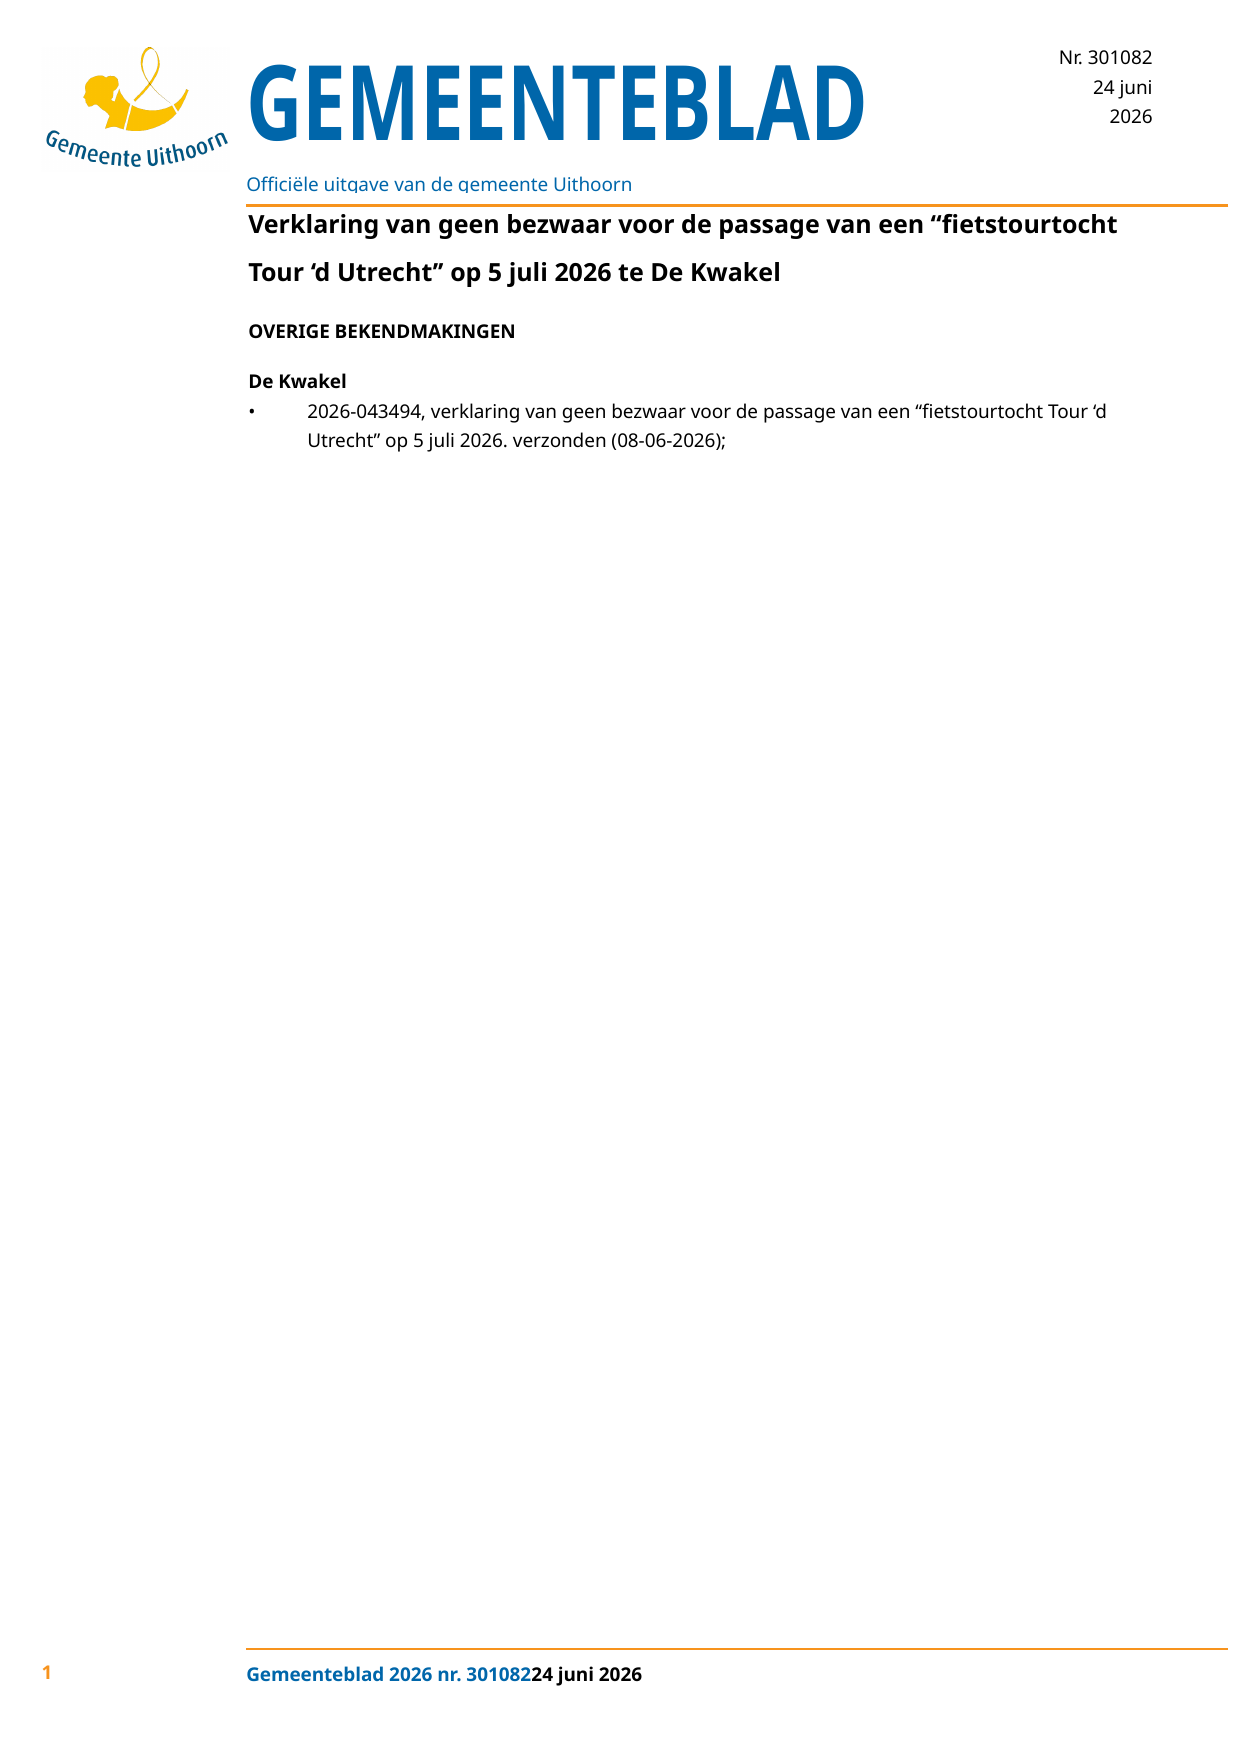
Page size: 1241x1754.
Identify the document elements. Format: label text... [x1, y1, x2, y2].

list 2026-043494, verklaring van geen bezwaar voor de passage van een “fietstourtocht Tour ‘d Utrecht’’ op 5 juli 2026. verzonden (08-06-2026); [248, 398, 1152, 453]
text De Kwakel [248, 368, 1152, 394]
text Verklaring van geen bezwaar voor de passage van een “fietstourtocht Tour ‘d Utrecht’’ op 5 juli 2026 te De Kwakel [248, 207, 1152, 288]
text OVERIGE BEKENDMAKINGEN [248, 318, 1152, 344]
picture [41, 47, 231, 172]
